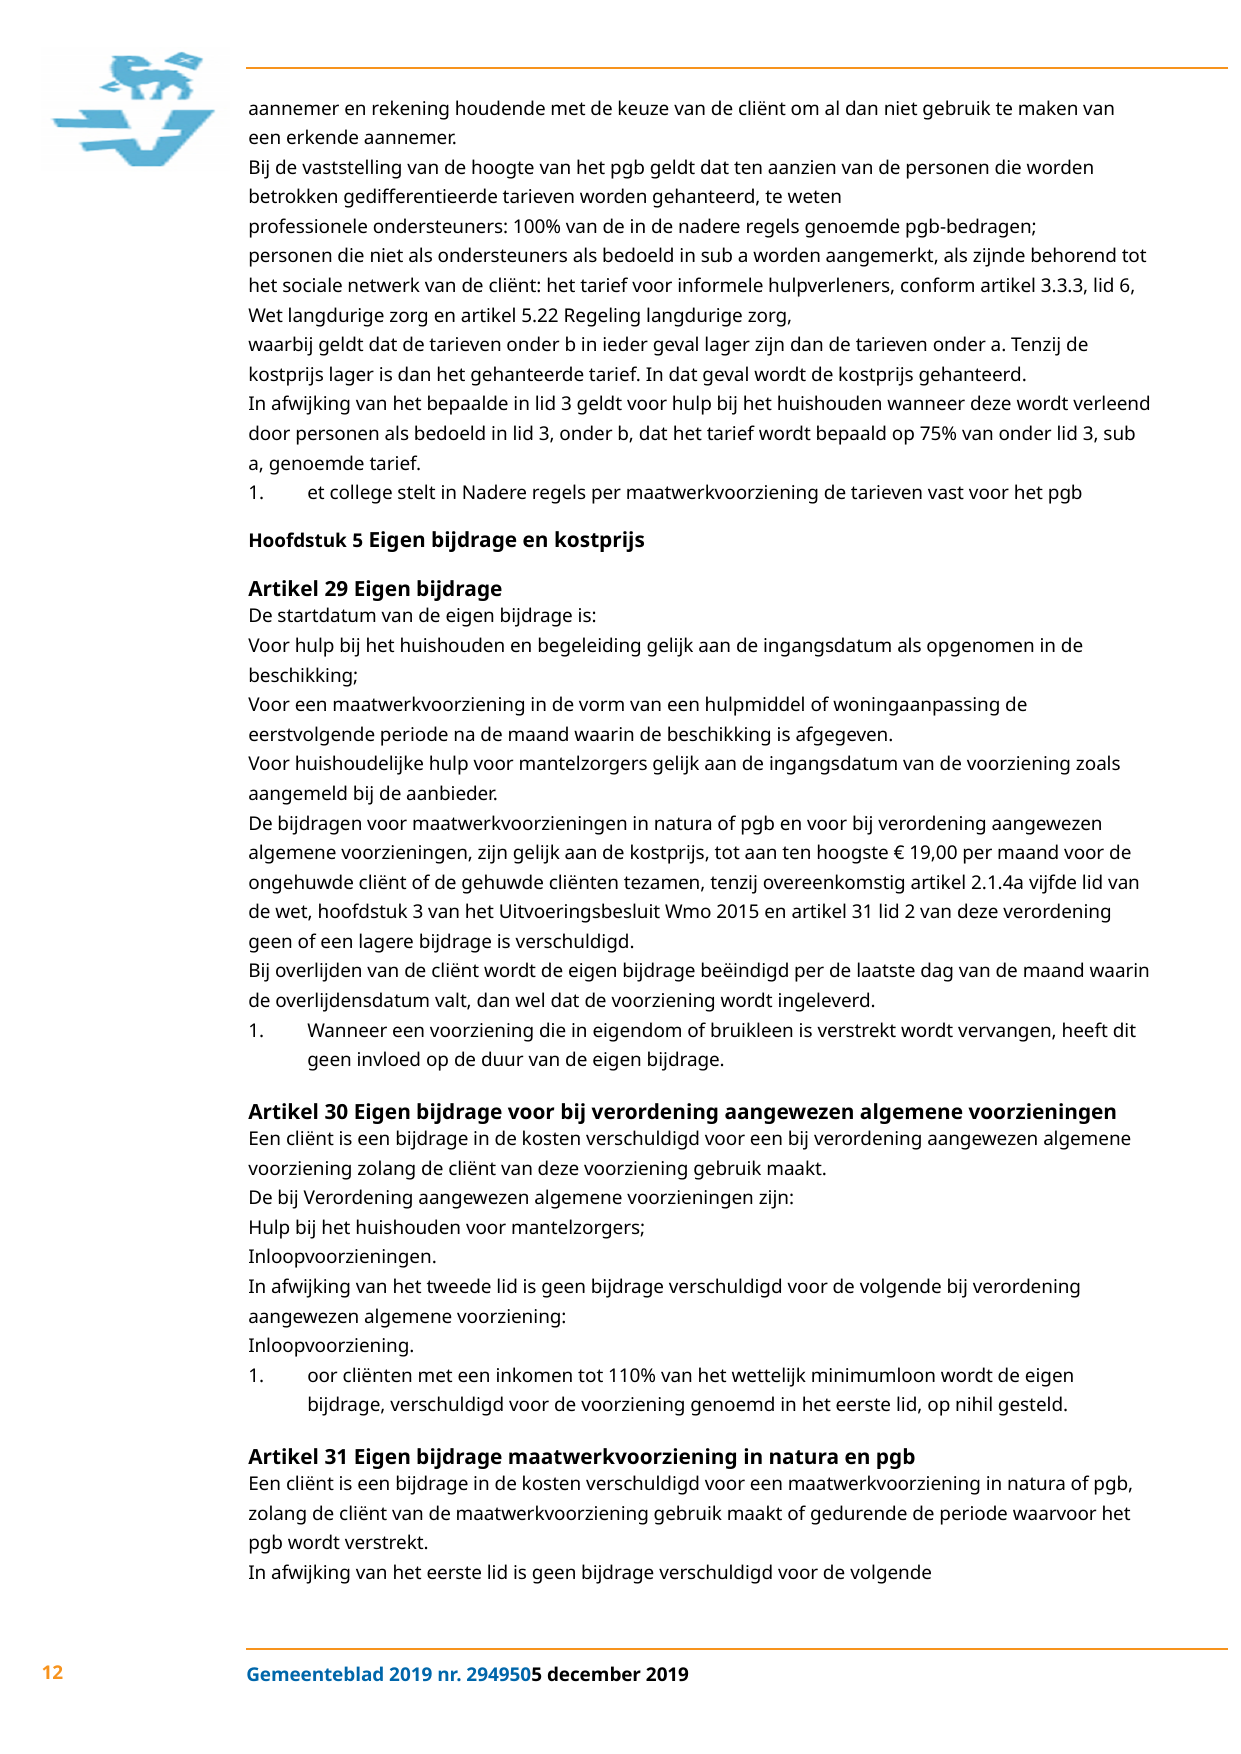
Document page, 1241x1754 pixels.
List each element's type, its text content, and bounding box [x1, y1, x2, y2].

text In afwijking van het eerste lid is geen bijdrage verschuldigd voor de volgende [248, 1559, 1152, 1585]
text De bijdragen voor maatwerkvoorzieningen in natura of pgb en voor bij verordening aangewezen algemene voorzieningen, zijn gelijk aan de kostprijs, tot aan ten hoogste € 19,00 per maand voor de ongehuwde cliënt of de gehuwde cliënten tezamen, tenzij overeenkomstig artikel 2.1.4a vijfde lid van de wet, hoofdstuk 3 van het Uitvoeringsbesluit Wmo 2015 en artikel 31 lid 2 van deze verordening geen of een lagere bijdrage is verschuldigd. [248, 810, 1152, 954]
text In afwijking van het bepaalde in lid 3 geldt voor hulp bij het huishouden wanneer deze wordt verleend door personen als bedoeld in lid 3, onder b, dat het tarief wordt bepaald op 75% van onder lid 3, sub a, genoemde tarief. [248, 391, 1152, 476]
text personen die niet als ondersteuners als bedoeld in sub a worden aangemerkt, als zijnde behorend tot het sociale netwerk van de cliënt: het tarief voor informele hulpverleners, conform artikel 3.3.3, lid 6, Wet langdurige zorg en artikel 5.22 Regeling langdurige zorg, [248, 243, 1152, 328]
text Artikel 30 Eigen bijdrage voor bij verordening aangewezen algemene voorzieningen [248, 1097, 1152, 1125]
text Artikel 31 Eigen bijdrage maatwerkvoorziening in natura en pgb [248, 1442, 1152, 1470]
text Bij overlijden van de cliënt wordt de eigen bijdrage beëindigd per de laatste dag van de maand waarin de overlijdensdatum valt, dan wel dat de voorziening wordt ingeleverd. [248, 958, 1152, 1013]
text De bij Verordening aangewezen algemene voorzieningen zijn: [248, 1184, 1152, 1210]
text Artikel 29 Eigen bijdrage [248, 574, 1152, 603]
picture [41, 47, 231, 172]
text In afwijking van het tweede lid is geen bijdrage verschuldigd voor de volgende bij verordening aangewezen algemene voorziening: [248, 1273, 1152, 1328]
text Voor hulp bij het huishouden en begeleiding gelijk aan de ingangsdatum als opgenomen in de beschikking; [248, 632, 1152, 688]
text waarbij geldt dat de tarieven onder b in ieder geval lager zijn dan de tarieven onder a. Tenzij de kostprijs lager is dan het gehanteerde tarief. In dat geval wordt de kostprijs gehanteerd. [248, 331, 1152, 387]
list Wanneer een voorziening die in eigendom of bruikleen is verstrekt wordt vervangen, heeft dit geen invloed op de duur van de eigen bijdrage. [248, 1017, 1152, 1072]
list et college stelt in Nadere regels per maatwerkvoorziening de tarieven vast voor het pgb [248, 479, 1152, 505]
text Hoofdstuk 5 Eigen bijdrage en kostprijs [248, 525, 1152, 553]
list oor cliënten met een inkomen tot 110% van het wettelijk minimumloon wordt de eigen bijdrage, verschuldigd voor de voorziening genoemd in het eerste lid, op nihil gesteld. [248, 1362, 1152, 1417]
text professionele ondersteuners: 100% van de in de nadere regels genoemde pgb-bedragen; [248, 213, 1152, 239]
text Een cliënt is een bijdrage in de kosten verschuldigd voor een bij verordening aangewezen algemene voorziening zolang de cliënt van deze voorziening gebruik maakt. [248, 1125, 1152, 1181]
text Inloopvoorziening. [248, 1332, 1152, 1358]
text Voor een maatwerkvoorziening in de vorm van een hulpmiddel of woningaanpassing de eerstvolgende periode na de maand waarin de beschikking is afgegeven. [248, 691, 1152, 747]
text Een cliënt is een bijdrage in de kosten verschuldigd voor een maatwerkvoorziening in natura of pgb, zolang de cliënt van de maatwerkvoorziening gebruik maakt of gedurende de periode waarvoor het pgb wordt verstrekt. [248, 1470, 1152, 1555]
text aannemer en rekening houdende met de keuze van de cliënt om al dan niet gebruik te maken van een erkende aannemer. [248, 95, 1152, 150]
text De startdatum van de eigen bijdrage is: [248, 603, 1152, 628]
text Inloopvoorzieningen. [248, 1244, 1152, 1269]
text Hulp bij het huishouden voor mantelzorgers; [248, 1214, 1152, 1240]
text Bij de vaststelling van de hoogte van het pgb geldt dat ten aanzien van de personen die worden betrokken gedifferentieerde tarieven worden gehanteerd, te weten [248, 154, 1152, 209]
text Voor huishoudelijke hulp voor mantelzorgers gelijk aan de ingangsdatum van de voorziening zoals aangemeld bij de aanbieder. [248, 751, 1152, 806]
